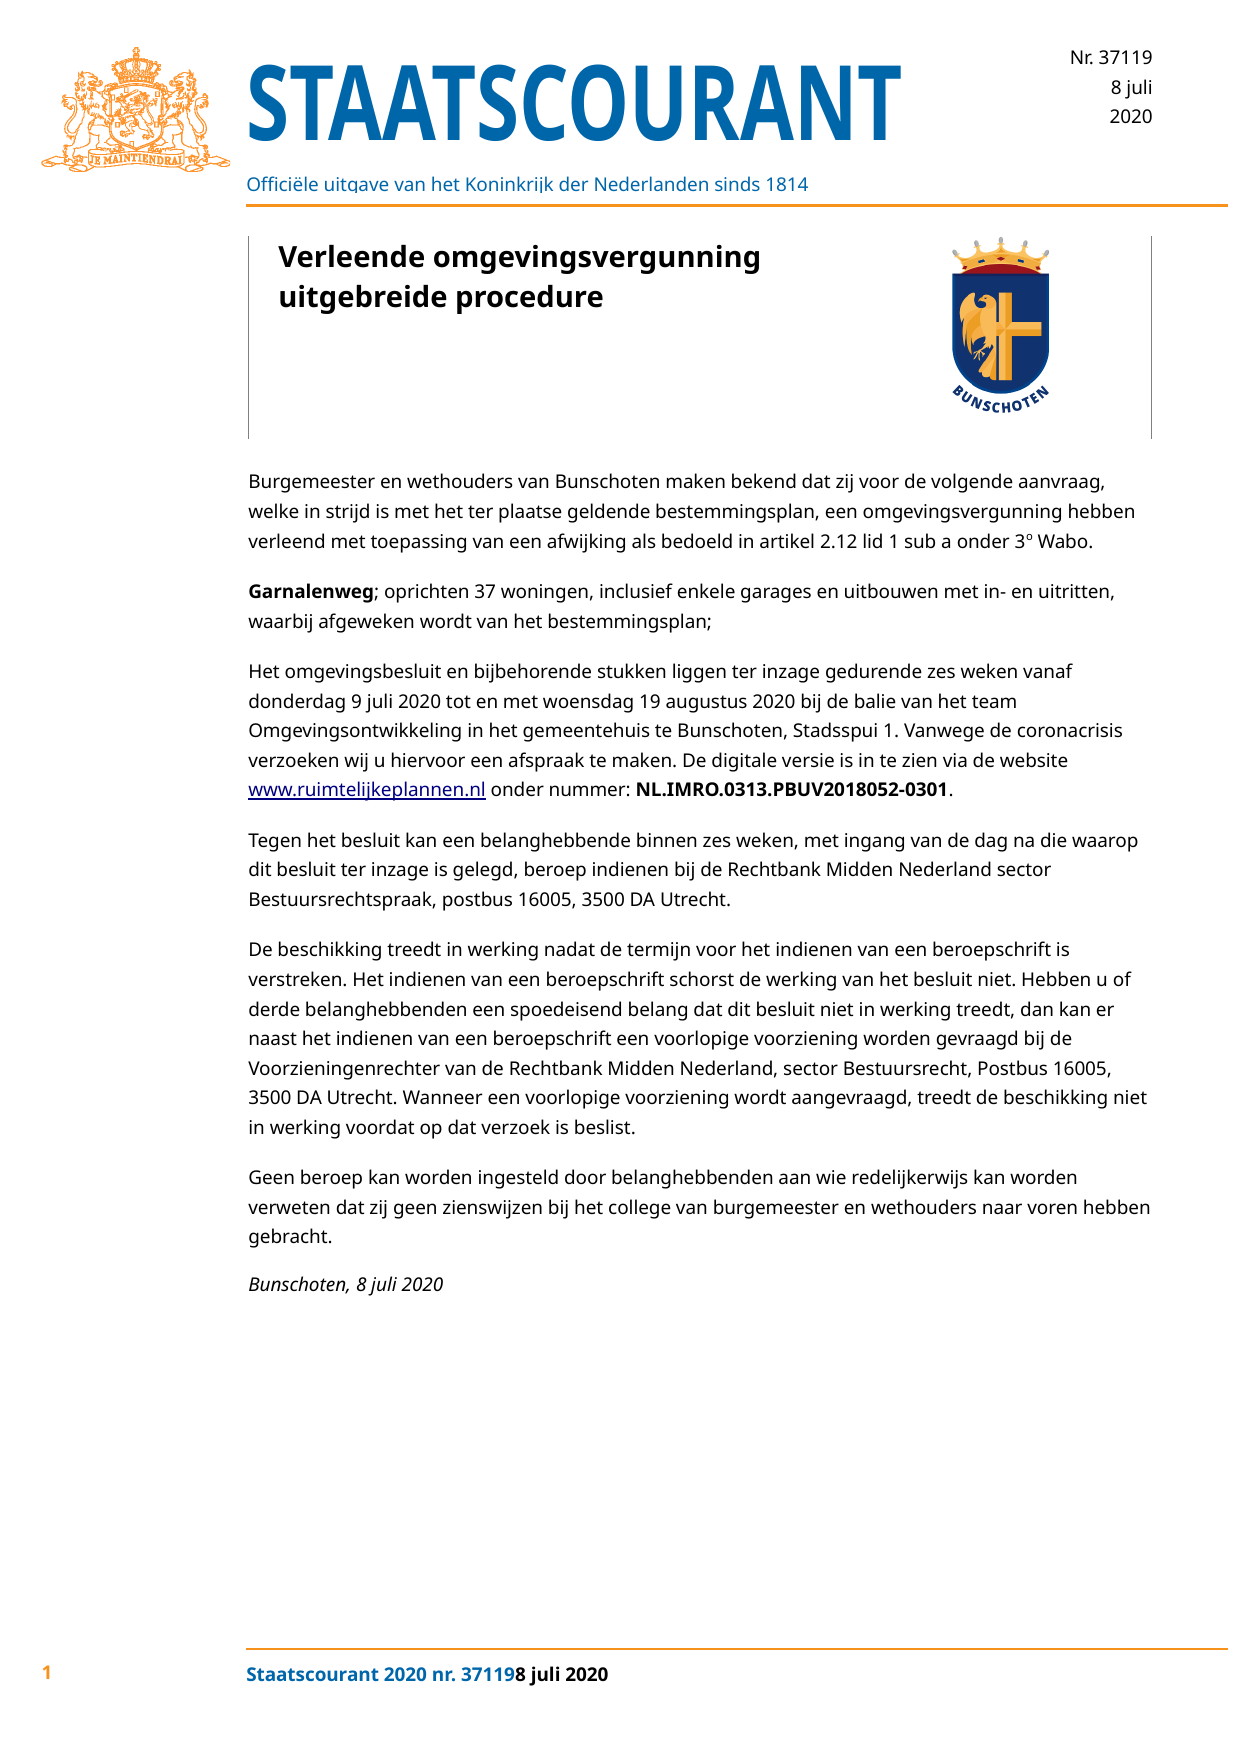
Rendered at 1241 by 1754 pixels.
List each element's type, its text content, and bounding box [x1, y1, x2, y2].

table_header [1049, 236, 1151, 413]
text Het omgevingsbesluit en bijbehorende stukken liggen ter inzage gedurende zes weken vanaf donderdag 9 juli 2020 tot en met woensdag 19 augustus 2020 bij de balie van het team Omgevingsontwikkeling in het gemeentehuis te Bunschoten, Stadsspui 1. Vanwege de coronacrisis verzoeken wij u hiervoor een afspraak te maken. De digitale versie is in te zien via de website www.ruimtelijkeplannen.nl onder nummer: NL.IMRO.0313.PBUV2018052-0301. [248, 658, 1152, 802]
table_header [850, 414, 1151, 439]
text De beschikking treedt in werking nadat de termijn voor het indienen van een beroepschrift is verstreken. Het indienen van een beroepschrift schorst de werking van het besluit niet. Hebben u of derde belanghebbenden een spoedeisend belang dat dit besluit niet in werking treedt, dan kan er naast het indienen van een beroepschrift een voorlopige voorziening worden gevraagd bij de Voorzieningenrechter van de Rechtbank Midden Nederland, sector Bestuursrecht, Postbus 16005, 3500 DA Utrecht. Wanneer een voorlopige voorziening wordt aangevraagd, treedt de beschikking niet in werking voordat op dat verzoek is beslist. [248, 937, 1152, 1140]
text Garnalenweg; oprichten 37 woningen, inclusief enkele garages en uitbouwen met in- en uitritten, waarbij afgeweken wordt van het bestemmingsplan; [248, 578, 1152, 633]
table_header [850, 236, 952, 413]
text Tegen het besluit kan een belanghebbende binnen zes weken, met ingang van de dag na die waarop dit besluit ter inzage is gelegd, beroep indienen bij de Rechtbank Midden Nederland sector Bestuursrechtspraak, postbus 16005, 3500 DA Utrecht. [248, 827, 1152, 912]
text Burgemeester en wethouders van Bunschoten maken bekend dat zij voor de volgende aanvraag, welke in strijd is met het ter plaatse geldende bestemmingsplan, een omgevingsvergunning hebben verleend met toepassing van een afwijking als bedoeld in artikel 2.12 lid 1 sub a onder 3o Wabo. [248, 469, 1152, 553]
picture [952, 236, 1049, 414]
table_header Verleende omgevingsvergunning uitgebreide procedure [249, 236, 850, 439]
text Bunschoten, 8 juli 2020 [248, 1271, 1152, 1297]
text Geen beroep kan worden ingesteld door belanghebbenden aan wie redelijkerwijs kan worden verweten dat zij geen zienswijzen bij het college van burgemeester en wethouders naar voren hebben gebracht. [248, 1164, 1152, 1249]
picture [41, 47, 231, 172]
